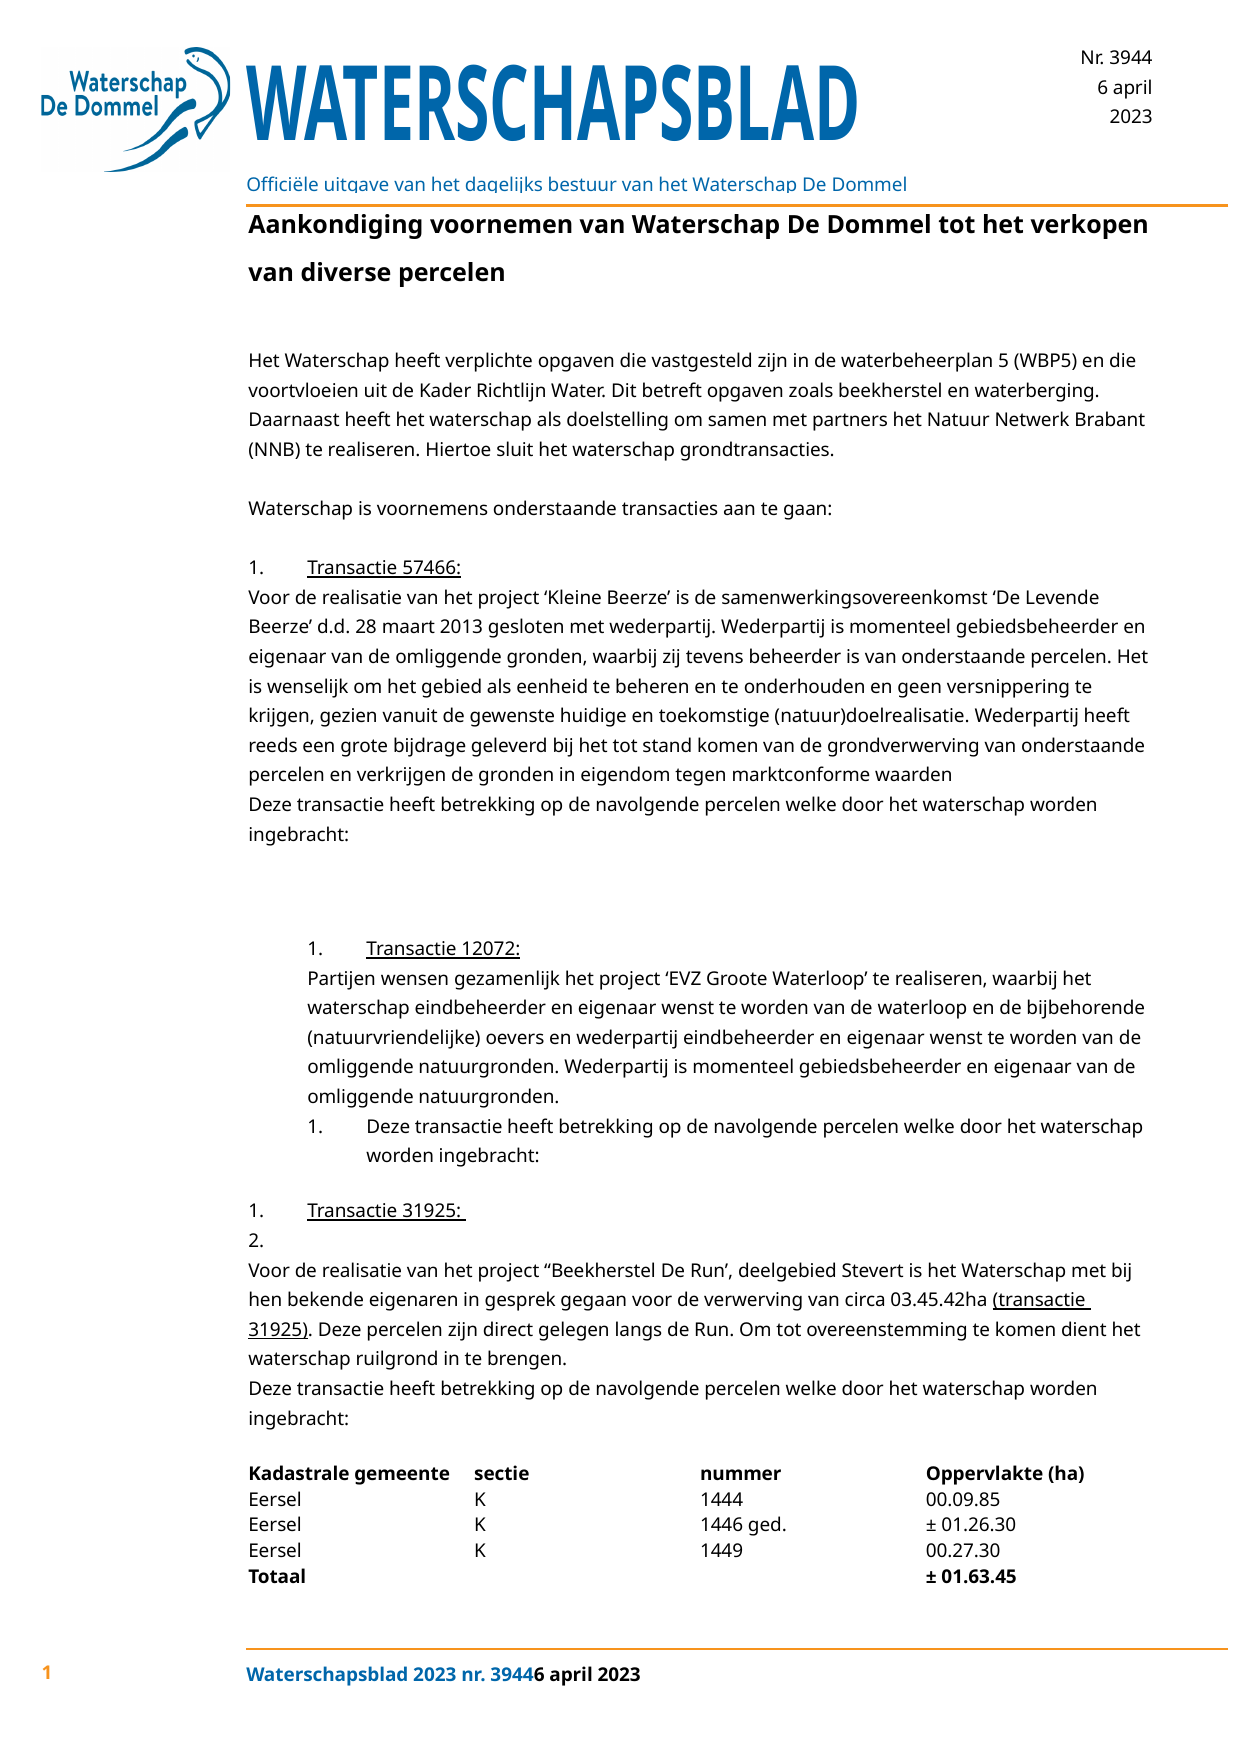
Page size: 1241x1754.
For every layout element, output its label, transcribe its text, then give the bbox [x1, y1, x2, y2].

list Transactie 12072: [307, 935, 1152, 961]
table_cell 1449 [700, 1538, 926, 1563]
picture [204, 47, 231, 76]
table_header sectie [474, 1460, 700, 1486]
table_header nummer [700, 1460, 926, 1486]
text Deze transactie heeft betrekking op de navolgende percelen welke door het waterschap worden ingebracht: [248, 791, 1152, 847]
table_cell ± 01.26.30 [926, 1512, 1152, 1537]
list Deze transactie heeft betrekking op de navolgende percelen welke door het waterschap worden ingebracht: [307, 1113, 1152, 1168]
list Transactie 31925: [248, 1198, 1152, 1223]
table_cell K [474, 1538, 700, 1563]
table_cell 1444 [700, 1486, 926, 1512]
list Transactie 57466: [248, 554, 1152, 580]
text Aankondiging voornemen van Waterschap De Dommel tot het verkopen van diverse percelen [248, 207, 1152, 288]
text Voor de realisatie van het project “Beekherstel De Run’, deelgebied Stevert is het Waterschap met bij hen bekende eigenaren in gesprek gegaan voor de verwerving van circa 03.45.42ha (transactie 31925). Deze percelen zijn direct gelegen langs de Run. Om tot overeenstemming te komen dient het waterschap ruilgrond in te brengen. [248, 1257, 1152, 1371]
table_cell 00.27.30 [926, 1538, 1152, 1563]
picture [41, 47, 231, 172]
table_cell 1446 ged. [700, 1512, 926, 1537]
list Partijen wensen gezamenlijk het project ‘EVZ Groote Waterloop’ te realiseren, waarbij het waterschap eindbeheerder en eigenaar wenst te worden van de waterloop en de bijbehorende (natuurvriendelijke) oevers en wederpartij eindbeheerder en eigenaar wenst te worden van de omliggende natuurgronden. Wederpartij is momenteel gebiedsbeheerder en eigenaar van de omliggende natuurgronden. [248, 965, 1152, 1109]
text Deze transactie heeft betrekking op de navolgende percelen welke door het waterschap worden ingebracht: [248, 1375, 1152, 1431]
picture [198, 118, 210, 131]
table_cell Eersel [248, 1486, 474, 1512]
table_cell Eersel [248, 1538, 474, 1563]
table_cell [700, 1563, 926, 1589]
text Voor de realisatie van het project ‘Kleine Beerze’ is de samenwerkingsovereenkomst ‘De Levende Beerze’ d.d. 28 maart 2013 gesloten met wederpartij. Wederpartij is momenteel gebiedsbeheerder en eigenaar van de omliggende gronden, waarbij zij tevens beheerder is van onderstaande percelen. Het is wenselijk om het gebied als eenheid te beheren en te onderhouden en geen versnippering te krijgen, gezien vanuit de gewenste huidige en toekomstige (natuur)doelrealisatie. Wederpartij heeft reeds een grote bijdrage geleverd bij het tot stand komen van de grondverwerving van onderstaande percelen en verkrijgen de gronden in eigendom tegen marktconforme waarden [248, 584, 1152, 787]
table_header Oppervlakte (ha) [926, 1460, 1152, 1486]
table_cell Totaal [248, 1563, 474, 1589]
picture [45, 99, 51, 111]
table_cell ± 01.63.45 [926, 1563, 1152, 1589]
table_header Kadastrale gemeente [248, 1460, 474, 1486]
table_cell 00.09.85 [926, 1486, 1152, 1512]
text Waterschap is voornemens onderstaande transacties aan te gaan: [248, 495, 1152, 521]
text Het Waterschap heeft verplichte opgaven die vastgesteld zijn in de waterbeheerplan 5 (WBP5) en die voortvloeien uit de Kader Richtlijn Water. Dit betreft opgaven zoals beekherstel en waterberging. Daarnaast heeft het waterschap als doelstelling om samen met partners het Natuur Netwerk Brabant (NNB) te realiseren. Hiertoe sluit het waterschap grondtransacties. [248, 347, 1152, 462]
table_cell K [474, 1486, 700, 1512]
table_cell Eersel [248, 1512, 474, 1537]
table_cell [474, 1563, 700, 1589]
table_cell K [474, 1512, 700, 1537]
